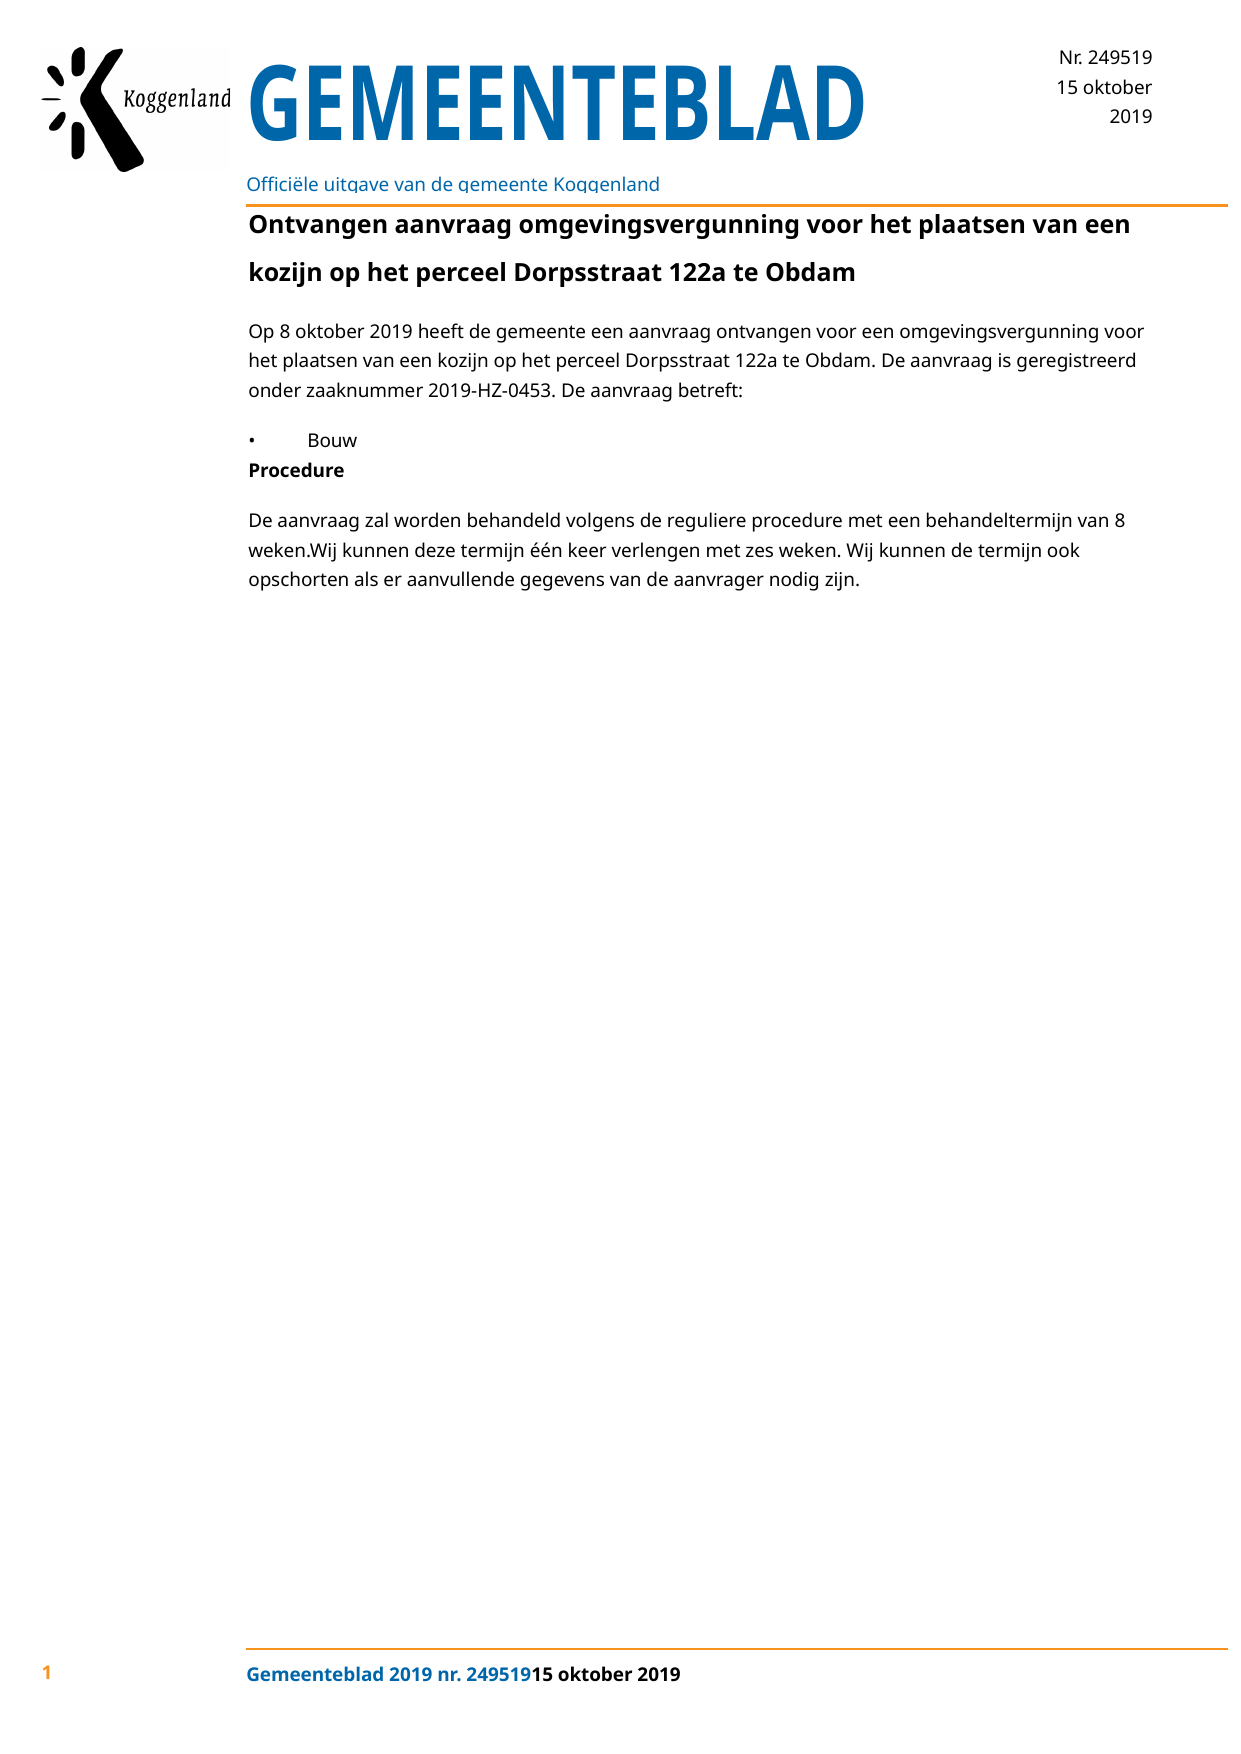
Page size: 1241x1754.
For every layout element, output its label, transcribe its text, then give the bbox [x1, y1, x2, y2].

text Op 8 oktober 2019 heeft de gemeente een aanvraag ontvangen voor een omgevingsvergunning voor het plaatsen van een kozijn op het perceel Dorpsstraat 122a te Obdam. De aanvraag is geregistreerd onder zaaknummer 2019-HZ-0453. De aanvraag betreft: [248, 318, 1152, 403]
text De aanvraag zal worden behandeld volgens de reguliere procedure met een behandeltermijn van 8 weken.Wij kunnen deze termijn één keer verlengen met zes weken. Wij kunnen de termijn ook opschorten als er aanvullende gegevens van de aanvrager nodig zijn. [248, 507, 1152, 592]
text Procedure [248, 457, 1152, 483]
text Ontvangen aanvraag omgevingsvergunning voor het plaatsen van een kozijn op het perceel Dorpsstraat 122a te Obdam [248, 207, 1152, 288]
picture [41, 47, 231, 172]
list Bouw [248, 427, 1152, 453]
